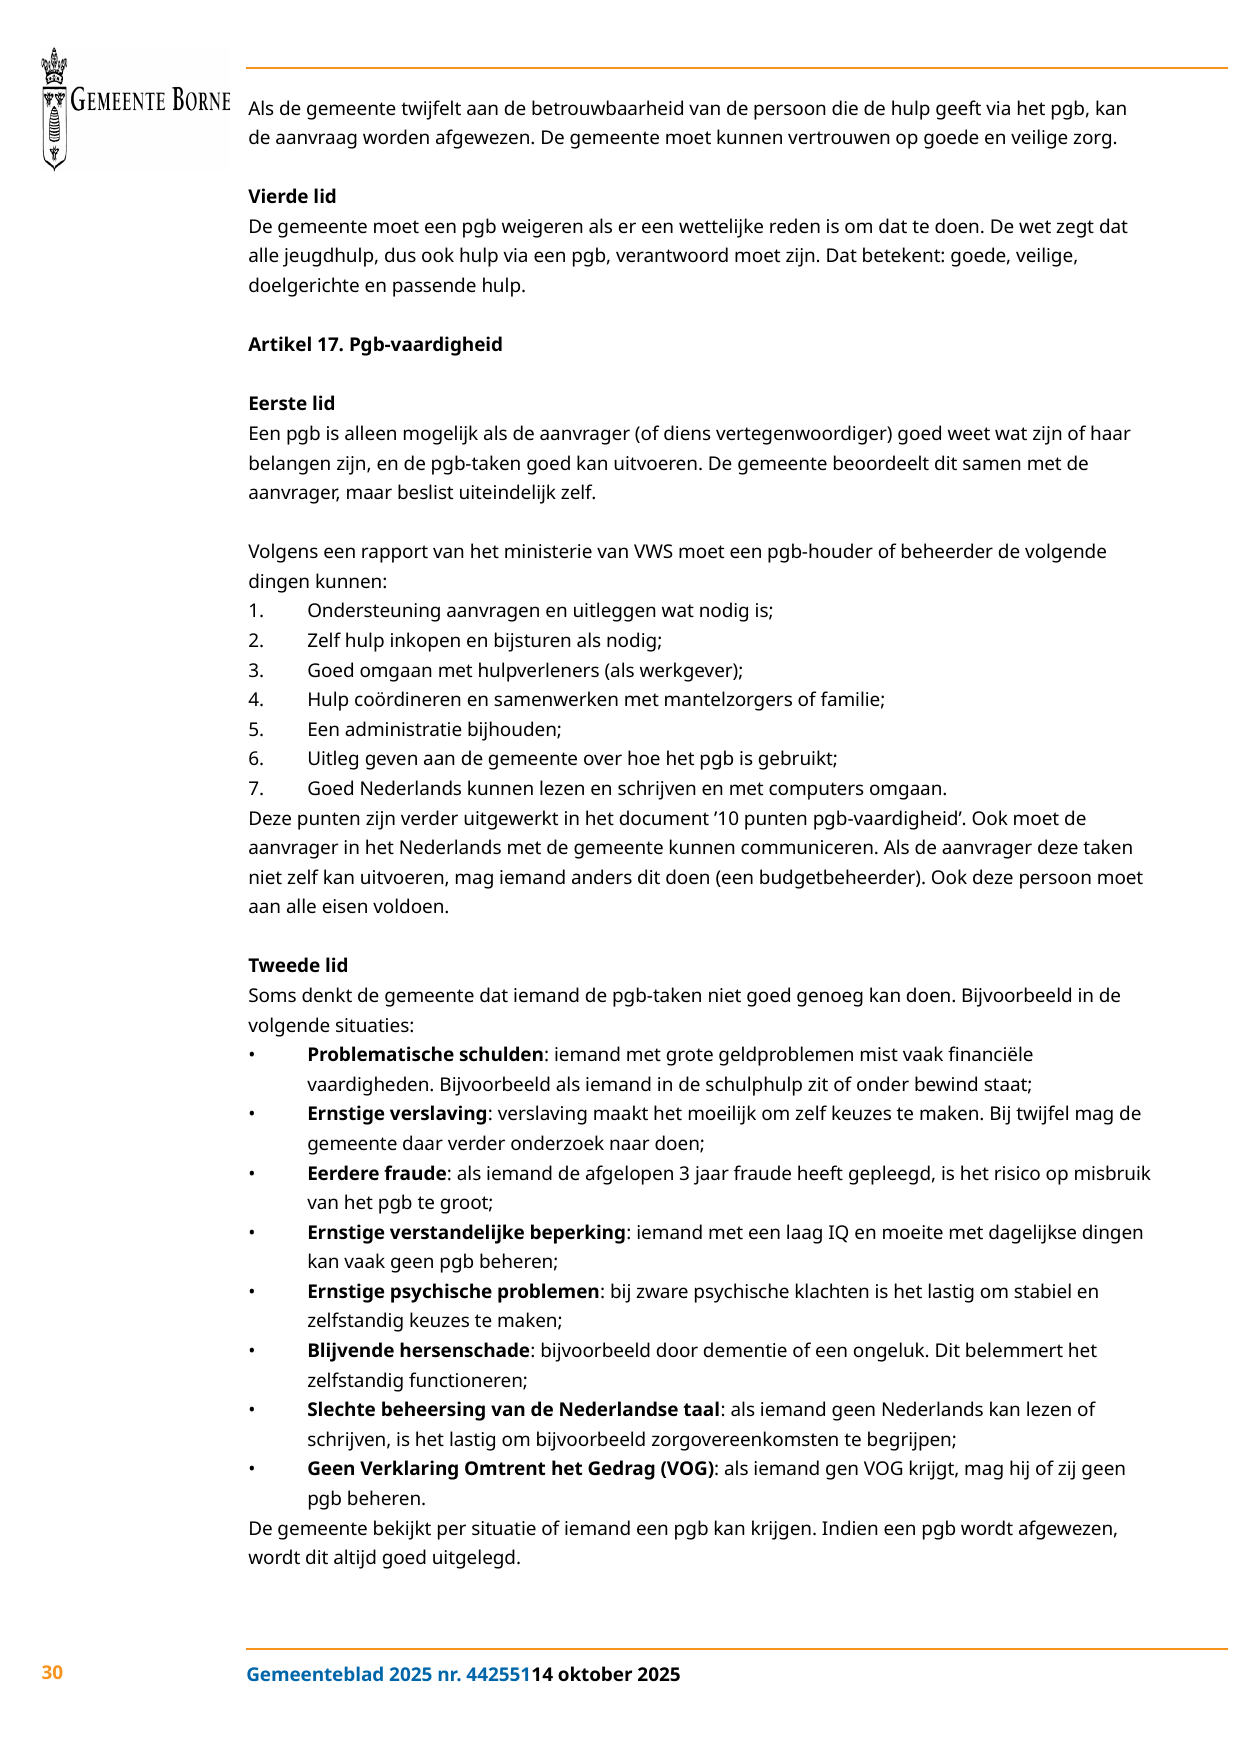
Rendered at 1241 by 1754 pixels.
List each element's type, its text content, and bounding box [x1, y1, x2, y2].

list Zelf hulp inkopen en bijsturen als nodig; [248, 627, 1152, 653]
list Blijvende hersenschade: bijvoorbeeld door dementie of een ongeluk. Dit belemmert het zelfstandig functioneren; [248, 1337, 1152, 1393]
text Volgens een rapport van het ministerie van VWS moet een pgb-houder of beheerder de volgende dingen kunnen: [248, 538, 1152, 594]
text De gemeente moet een pgb weigeren als er een wettelijke reden is om dat te doen. De wet zegt dat alle jeugdhulp, dus ook hulp via een pgb, verantwoord moet zijn. Dat betekent: goede, veilige, doelgerichte en passende hulp. [248, 213, 1152, 298]
list Ondersteuning aanvragen en uitleggen wat nodig is; [248, 598, 1152, 623]
list Problematische schulden: iemand met grote geldproblemen mist vaak financiële vaardigheden. Bijvoorbeeld als iemand in de schulphulp zit of onder bewind staat; [248, 1041, 1152, 1097]
text Deze punten zijn verder uitgewerkt in het document ’10 punten pgb-vaardigheid’. Ook moet de aanvrager in het Nederlands met de gemeente kunnen communiceren. Als de aanvrager deze taken niet zelf kan uitvoeren, mag iemand anders dit doen (een budgetbeheerder). Ook deze persoon moet aan alle eisen voldoen. [248, 805, 1152, 919]
list Eerdere fraude: als iemand de afgelopen 3 jaar fraude heeft gepleegd, is het risico op misbruik van het pgb te groot; [248, 1160, 1152, 1215]
text Artikel 17. Pgb-vaardigheid [248, 331, 1152, 357]
list Een administratie bijhouden; [248, 716, 1152, 742]
text Eerste lid [248, 391, 1152, 416]
list Goed omgaan met hulpverleners (als werkgever); [248, 657, 1152, 683]
text Soms denkt de gemeente dat iemand de pgb-taken niet goed genoeg kan doen. Bijvoorbeeld in de volgende situaties: [248, 982, 1152, 1038]
text Vierde lid [248, 183, 1152, 209]
list Goed Nederlands kunnen lezen en schrijven en met computers omgaan. [248, 775, 1152, 801]
text De gemeente bekijkt per situatie of iemand een pgb kan krijgen. Indien een pgb wordt afgewezen, wordt dit altijd goed uitgelegd. [248, 1515, 1152, 1570]
list Uitleg geven aan de gemeente over hoe het pgb is gebruikt; [248, 746, 1152, 771]
list Ernstige verstandelijke beperking: iemand met een laag IQ en moeite met dagelijkse dingen kan vaak geen pgb beheren; [248, 1219, 1152, 1274]
list Geen Verklaring Omtrent het Gedrag (VOG): als iemand gen VOG krijgt, mag hij of zij geen pgb beheren. [248, 1456, 1152, 1511]
list Slechte beheersing van de Nederlandse taal: als iemand geen Nederlands kan lezen of schrijven, is het lastig om bijvoorbeeld zorgovereenkomsten te begrijpen; [248, 1396, 1152, 1452]
list Hulp coördineren en samenwerken met mantelzorgers of familie; [248, 686, 1152, 712]
picture [41, 47, 231, 172]
text Tweede lid [248, 953, 1152, 978]
list Ernstige verslaving: verslaving maakt het moeilijk om zelf keuzes te maken. Bij twijfel mag de gemeente daar verder onderzoek naar doen; [248, 1101, 1152, 1156]
text Een pgb is alleen mogelijk als de aanvrager (of diens vertegenwoordiger) goed weet wat zijn of haar belangen zijn, en de pgb-taken goed kan uitvoeren. De gemeente beoordeelt dit samen met de aanvrager, maar beslist uiteindelijk zelf. [248, 420, 1152, 505]
list Ernstige psychische problemen: bij zware psychische klachten is het lastig om stabiel en zelfstandig keuzes te maken; [248, 1278, 1152, 1333]
text Als de gemeente twijfelt aan de betrouwbaarheid van de persoon die de hulp geeft via het pgb, kan de aanvraag worden afgewezen. De gemeente moet kunnen vertrouwen op goede en veilige zorg. [248, 95, 1152, 150]
